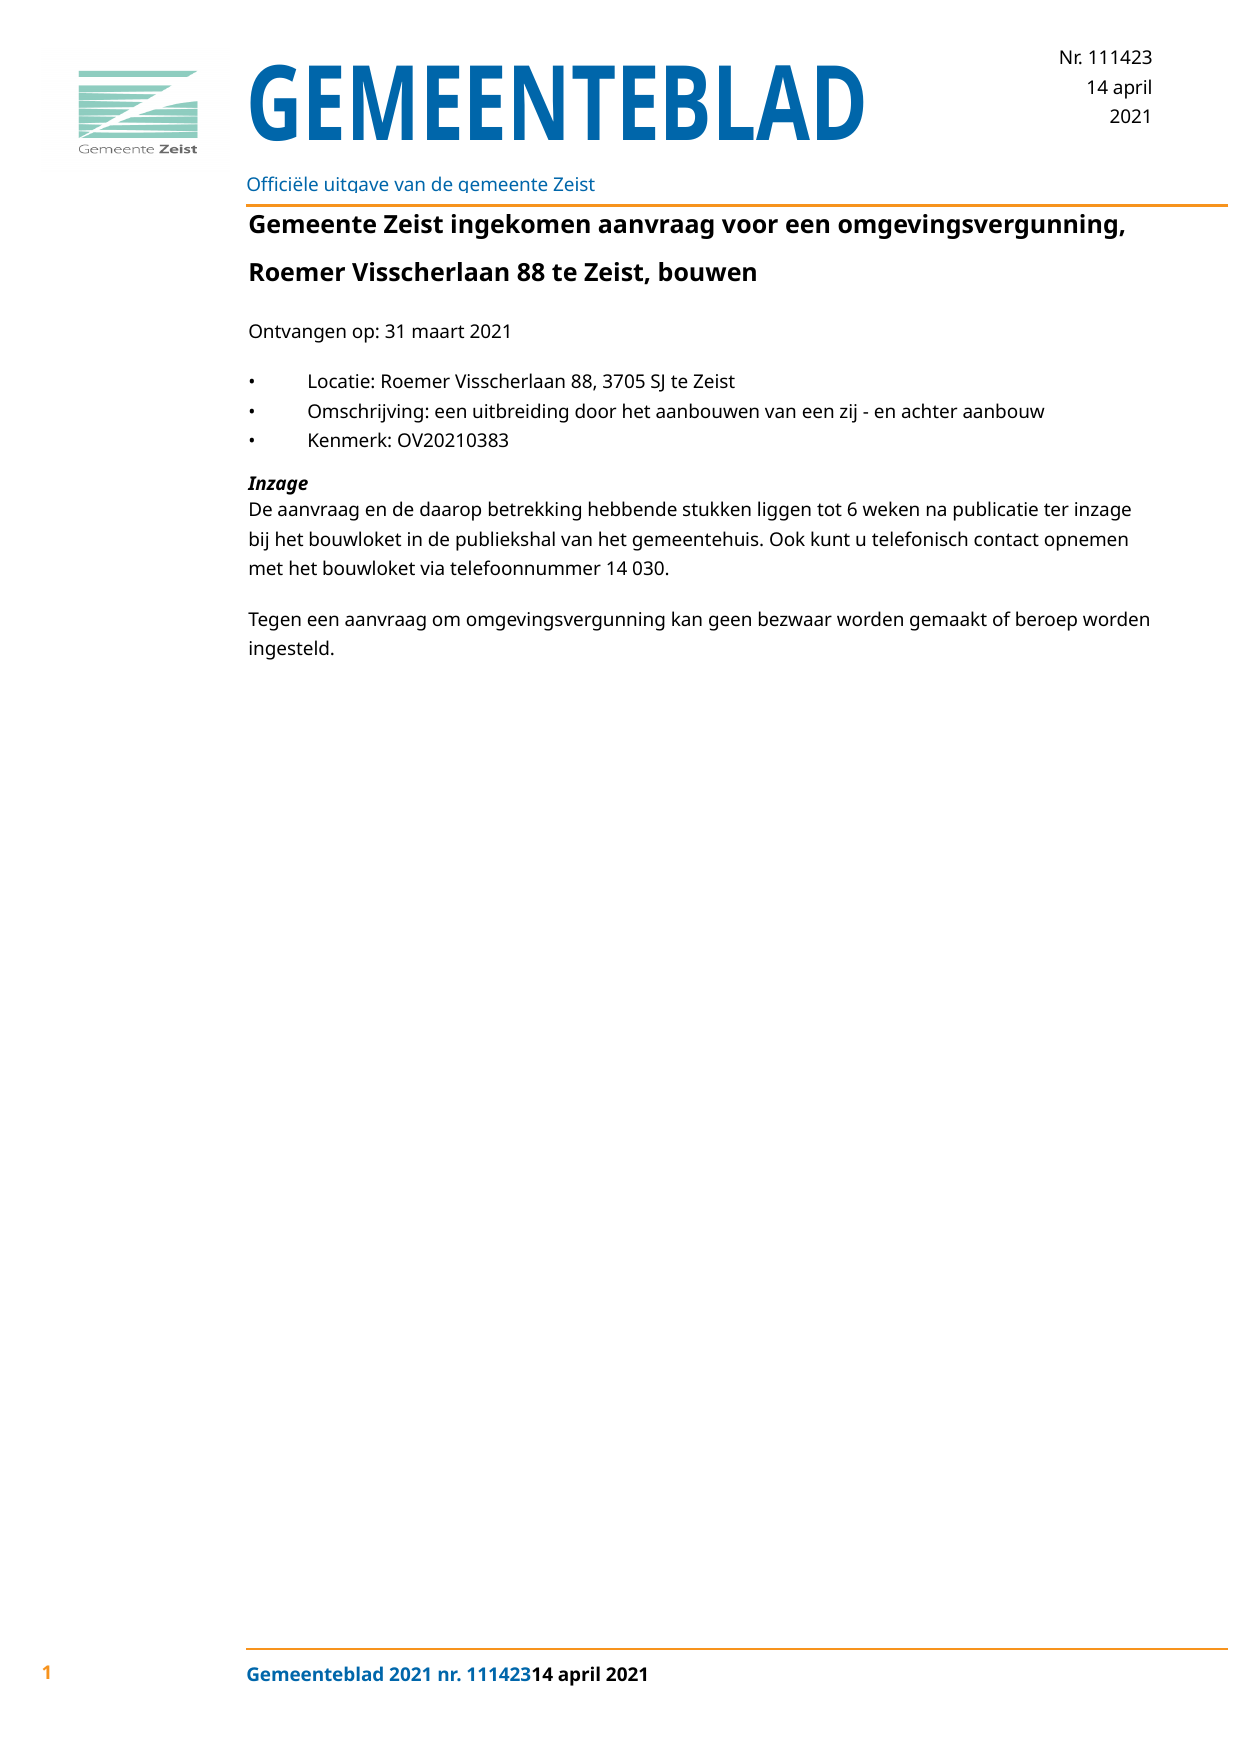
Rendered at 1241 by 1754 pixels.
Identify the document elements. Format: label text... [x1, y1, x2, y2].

list Omschrijving: een uitbreiding door het aanbouwen van een zij - en achter aanbouw [248, 398, 1152, 424]
text Inzage [248, 471, 1152, 496]
text Ontvangen op: 31 maart 2021 [248, 318, 1152, 344]
text Tegen een aanvraag om omgevingsvergunning kan geen bezwaar worden gemaakt of beroep worden ingesteld. [248, 606, 1152, 661]
list Locatie: Roemer Visscherlaan 88, 3705 SJ te Zeist [248, 368, 1152, 394]
list Kenmerk: OV20210383 [248, 427, 1152, 453]
text Gemeente Zeist ingekomen aanvraag voor een omgevingsvergunning, Roemer Visscherlaan 88 te Zeist, bouwen [248, 207, 1152, 288]
text De aanvraag en de daarop betrekking hebbende stukken liggen tot 6 weken na publicatie ter inzage bij het bouwloket in de publiekshal van het gemeentehuis. Ook kunt u telefonisch contact opnemen met het bouwloket via telefoonnummer 14 030. [248, 496, 1152, 581]
picture [41, 47, 231, 172]
